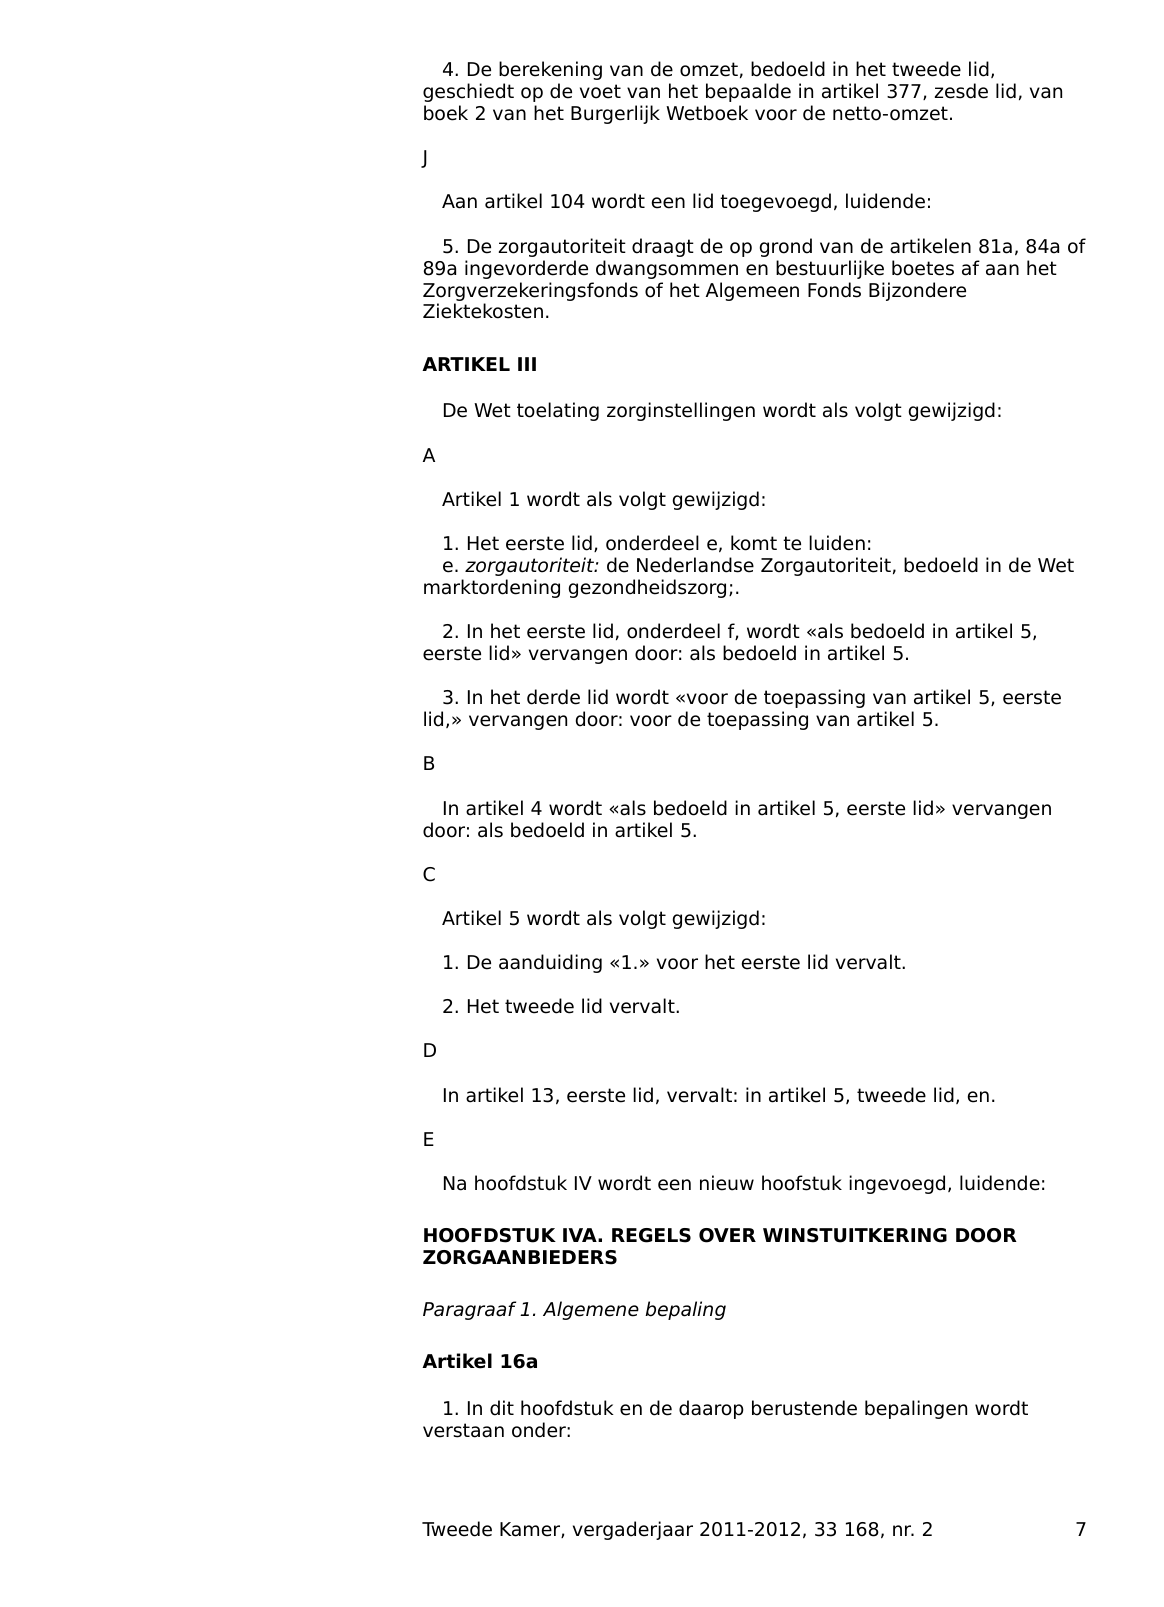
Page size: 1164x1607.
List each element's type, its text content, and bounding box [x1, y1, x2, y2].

text Aan artikel 104 wordt een lid toegevoegd, luidende: [422, 191, 1087, 213]
text J [422, 147, 1087, 169]
text D [422, 1040, 1087, 1062]
text A [422, 444, 1087, 467]
text 5. De zorgautoriteit draagt de op grond van de artikelen 81a, 84a of 89a ingevorderde dwangsommen en bestuurlijke boetes af aan het Zorgverzekeringsfonds of het Algemeen Fonds Bijzondere Ziektekosten. [422, 236, 1087, 323]
text Na hoofdstuk IV wordt een nieuw hoofstuk ingevoegd, luidende: [422, 1173, 1087, 1195]
subtitle HOOFDSTUK IVA. REGELS OVER WINSTUITKERING DOOR ZORGAANBIEDERS [422, 1225, 1087, 1269]
text 2. In het eerste lid, onderdeel f, wordt «als bedoeld in artikel 5, eerste lid» vervangen door: als bedoeld in artikel 5. [422, 621, 1087, 665]
text 4. De berekening van de omzet, bedoeld in het tweede lid, geschiedt op de voet van het bepaalde in artikel 377, zesde lid, van boek 2 van het Burgerlijk Wetboek voor de netto-omzet. [422, 59, 1087, 125]
text In artikel 13, eerste lid, vervalt: in artikel 5, tweede lid, en. [422, 1084, 1087, 1106]
text Artikel 5 wordt als volgt gewijzigd: [422, 908, 1087, 930]
text e. zorgautoriteit: de Nederlandse Zorgautoriteit, bedoeld in de Wet marktordening gezondheidszorg;. [422, 555, 1087, 599]
text 1. In dit hoofdstuk en de daarop berustende bepalingen wordt verstaan onder: [422, 1398, 1087, 1442]
text In artikel 4 wordt «als bedoeld in artikel 5, eerste lid» vervangen door: als bedoeld in artikel 5. [422, 797, 1087, 841]
text De Wet toelating zorginstellingen wordt als volgt gewijzigd: [422, 400, 1087, 422]
text 1. Het eerste lid, onderdeel e, komt te luiden: [422, 533, 1087, 555]
text Artikel 1 wordt als volgt gewijzigd: [422, 489, 1087, 511]
subtitle ARTIKEL III [422, 353, 1087, 375]
text C [422, 864, 1087, 886]
text B [422, 753, 1087, 775]
subtitle Artikel 16a [422, 1351, 1087, 1373]
text 3. In het derde lid wordt «voor de toepassing van artikel 5, eerste lid,» vervangen door: voor de toepassing van artikel 5. [422, 687, 1087, 731]
text 1. De aanduiding «1.» voor het eerste lid vervalt. [422, 952, 1087, 974]
text 2. Het tweede lid vervalt. [422, 996, 1087, 1018]
text E [422, 1129, 1087, 1151]
subtitle Paragraaf 1. Algemene bepaling [422, 1299, 1087, 1321]
